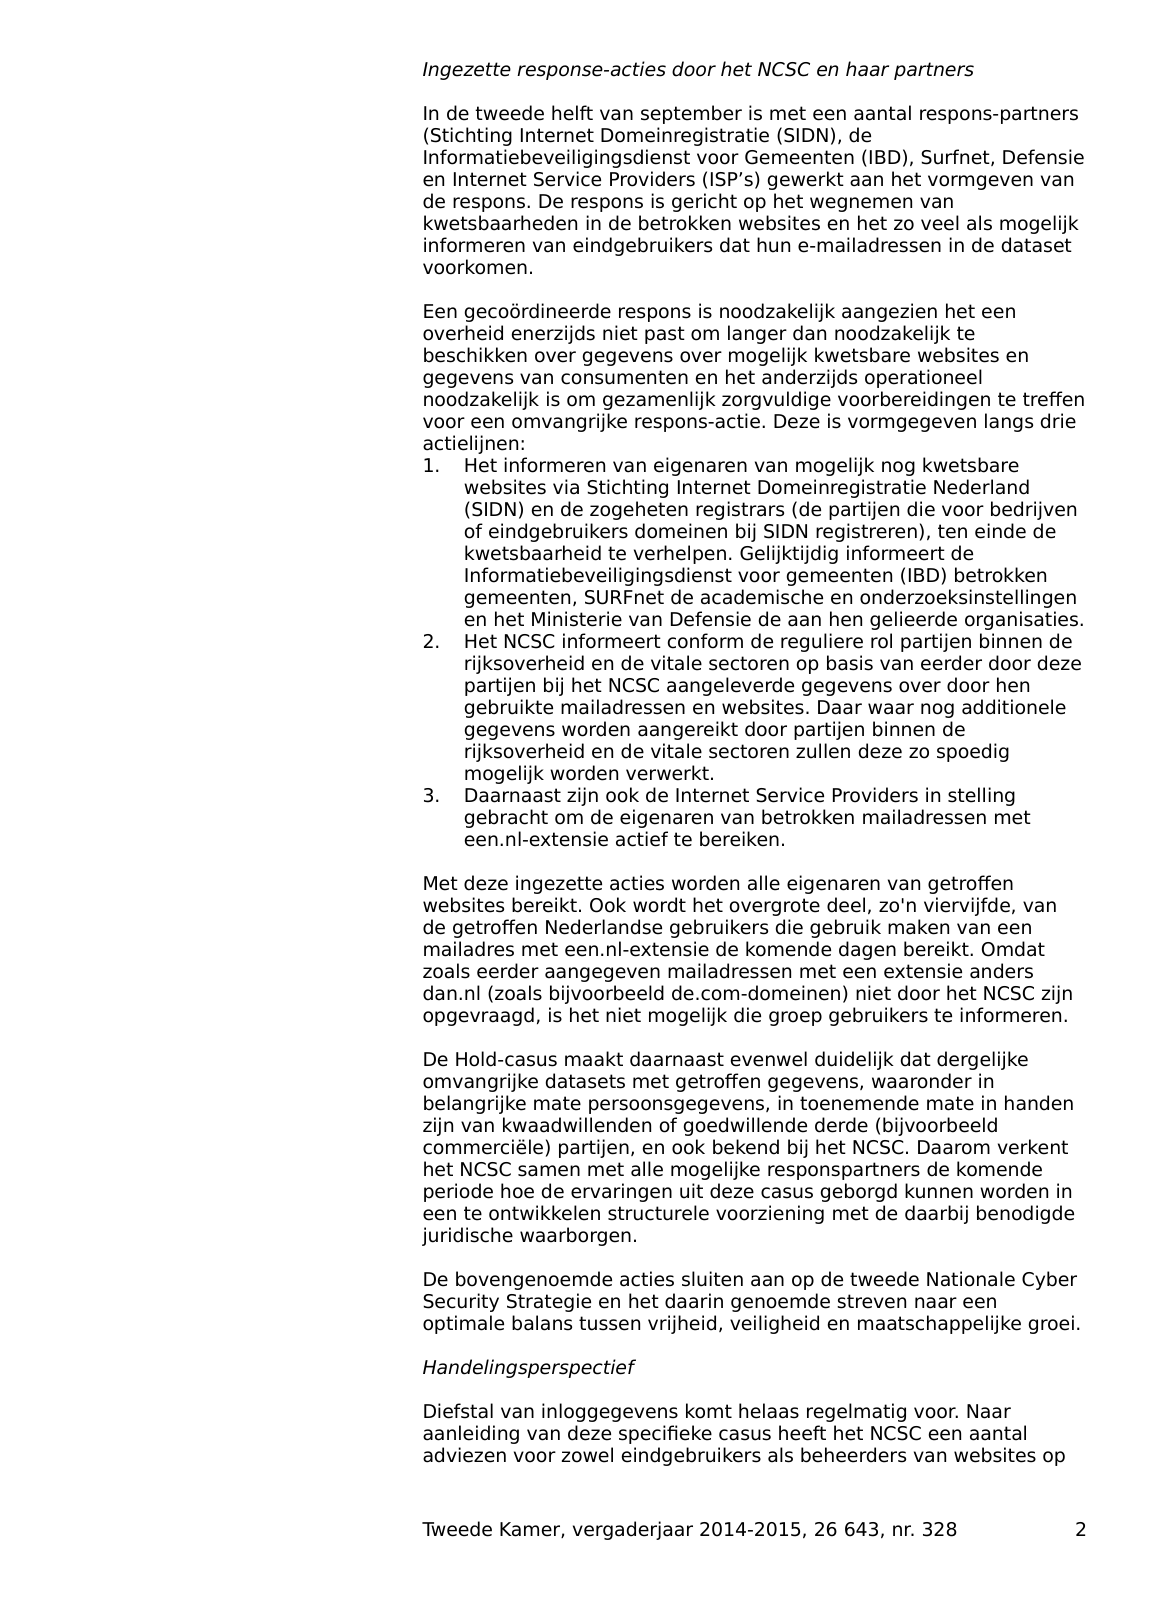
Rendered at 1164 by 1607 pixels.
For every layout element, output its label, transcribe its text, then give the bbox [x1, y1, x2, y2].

text In de tweede helft van september is met een aantal respons-partners (Stichting Internet Domeinregistratie (SIDN), de Informatiebeveiligingsdienst voor Gemeenten (IBD), Surfnet, Defensie en Internet Service Providers (ISP’s) gewerkt aan het vormgeven van de respons. De respons is gericht op het wegnemen van kwetsbaarheden in de betrokken websites en het zo veel als mogelijk informeren van eindgebruikers dat hun e-mailadressen in de dataset voorkomen. [422, 103, 1087, 279]
text 1. Het informeren van eigenaren van mogelijk nog kwetsbare websites via Stichting Internet Domeinregistratie Nederland (SIDN) en de zogeheten registrars (de partijen die voor bedrijven of eindgebruikers domeinen bij SIDN registreren), ten einde de kwetsbaarheid te verhelpen. Gelijktijdig informeert de Informatiebeveiligingsdienst voor gemeenten (IBD) betrokken gemeenten, SURFnet de academische en onderzoeksinstellingen en het Ministerie van Defensie de aan hen gelieerde organisaties. [422, 455, 1087, 631]
text 3. Daarnaast zijn ook de Internet Service Providers in stelling gebracht om de eigenaren van betrokken mailadressen met een.nl-extensie actief te bereiken. [422, 785, 1087, 851]
text Diefstal van inloggegevens komt helaas regelmatig voor. Naar aanleiding van deze specifieke casus heeft het NCSC een aantal adviezen voor zowel eindgebruikers als beheerders van websites op [422, 1401, 1087, 1467]
text Een gecoördineerde respons is noodzakelijk aangezien het een overheid enerzijds niet past om langer dan noodzakelijk te beschikken over gegevens over mogelijk kwetsbare websites en gegevens van consumenten en het anderzijds operationeel noodzakelijk is om gezamenlijk zorgvuldige voorbereidingen te treffen voor een omvangrijke respons-actie. Deze is vormgegeven langs drie actielijnen: [422, 301, 1087, 455]
text De bovengenoemde acties sluiten aan op de tweede Nationale Cyber Security Strategie en het daarin genoemde streven naar een optimale balans tussen vrijheid, veiligheid en maatschappelijke groei. [422, 1269, 1087, 1335]
text De Hold-casus maakt daarnaast evenwel duidelijk dat dergelijke omvangrijke datasets met getroffen gegevens, waaronder in belangrijke mate persoonsgegevens, in toenemende mate in handen zijn van kwaadwillenden of goedwillende derde (bijvoorbeeld commerciële) partijen, en ook bekend bij het NCSC. Daarom verkent het NCSC samen met alle mogelijke responspartners de komende periode hoe de ervaringen uit deze casus geborgd kunnen worden in een te ontwikkelen structurele voorziening met de daarbij benodigde juridische waarborgen. [422, 1049, 1087, 1247]
subtitle Handelingsperspectief [422, 1357, 1087, 1379]
subtitle Ingezette response-acties door het NCSC en haar partners [422, 59, 1087, 81]
text 2. Het NCSC informeert conform de reguliere rol partijen binnen de rijksoverheid en de vitale sectoren op basis van eerder door deze partijen bij het NCSC aangeleverde gegevens over door hen gebruikte mailadressen en websites. Daar waar nog additionele gegevens worden aangereikt door partijen binnen de rijksoverheid en de vitale sectoren zullen deze zo spoedig mogelijk worden verwerkt. [422, 631, 1087, 785]
text Met deze ingezette acties worden alle eigenaren van getroffen websites bereikt. Ook wordt het overgrote deel, zo'n viervijfde, van de getroffen Nederlandse gebruikers die gebruik maken van een mailadres met een.nl-extensie de komende dagen bereikt. Omdat zoals eerder aangegeven mailadressen met een extensie anders dan.nl (zoals bijvoorbeeld de.com-domeinen) niet door het NCSC zijn opgevraagd, is het niet mogelijk die groep gebruikers te informeren. [422, 873, 1087, 1027]
